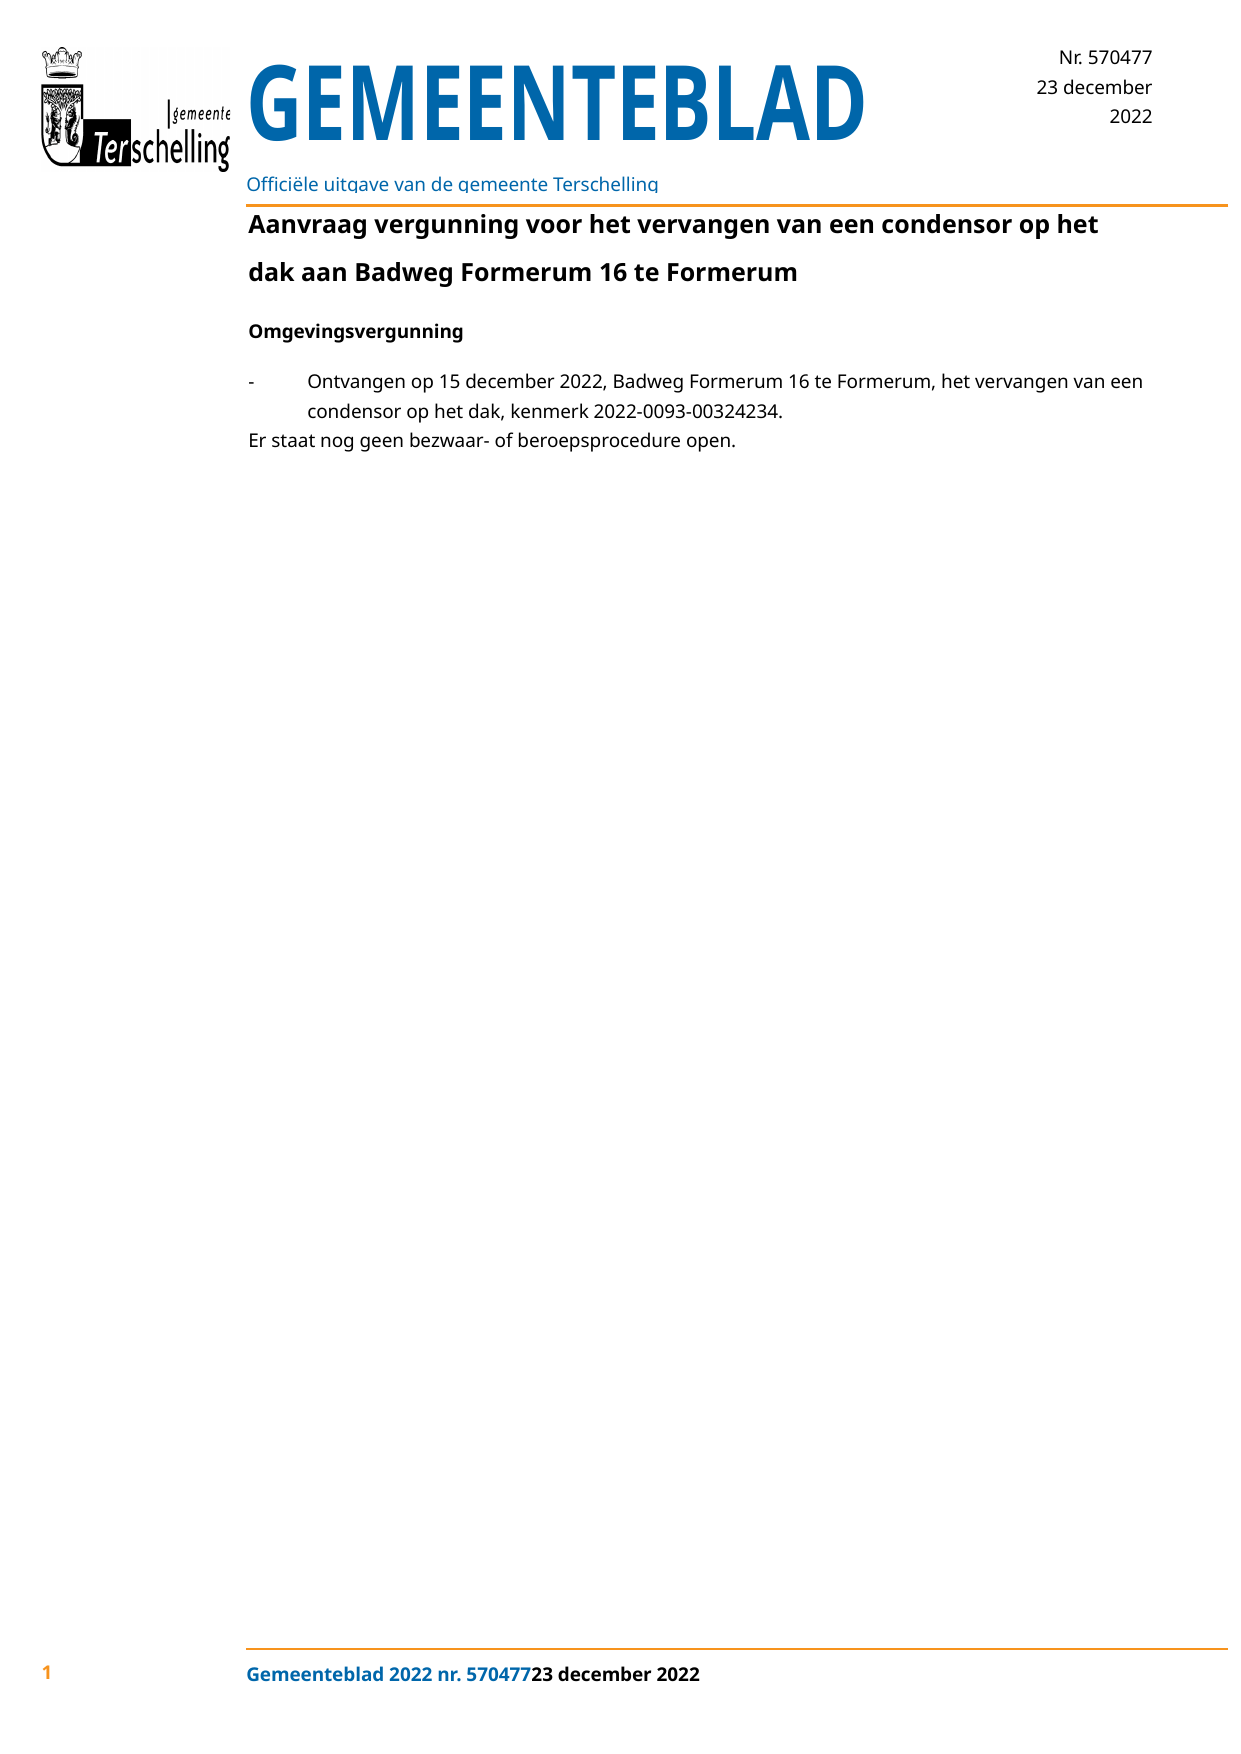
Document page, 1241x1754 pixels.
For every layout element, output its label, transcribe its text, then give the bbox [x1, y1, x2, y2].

text Omgevingsvergunning [248, 318, 1152, 344]
picture [41, 47, 231, 172]
text Aanvraag vergunning voor het vervangen van een condensor op het dak aan Badweg Formerum 16 te Formerum [248, 207, 1152, 288]
list Ontvangen op 15 december 2022, Badweg Formerum 16 te Formerum, het vervangen van een condensor op het dak, kenmerk 2022-0093-00324234. [248, 368, 1152, 424]
text Er staat nog geen bezwaar- of beroepsprocedure open. [248, 427, 1152, 453]
